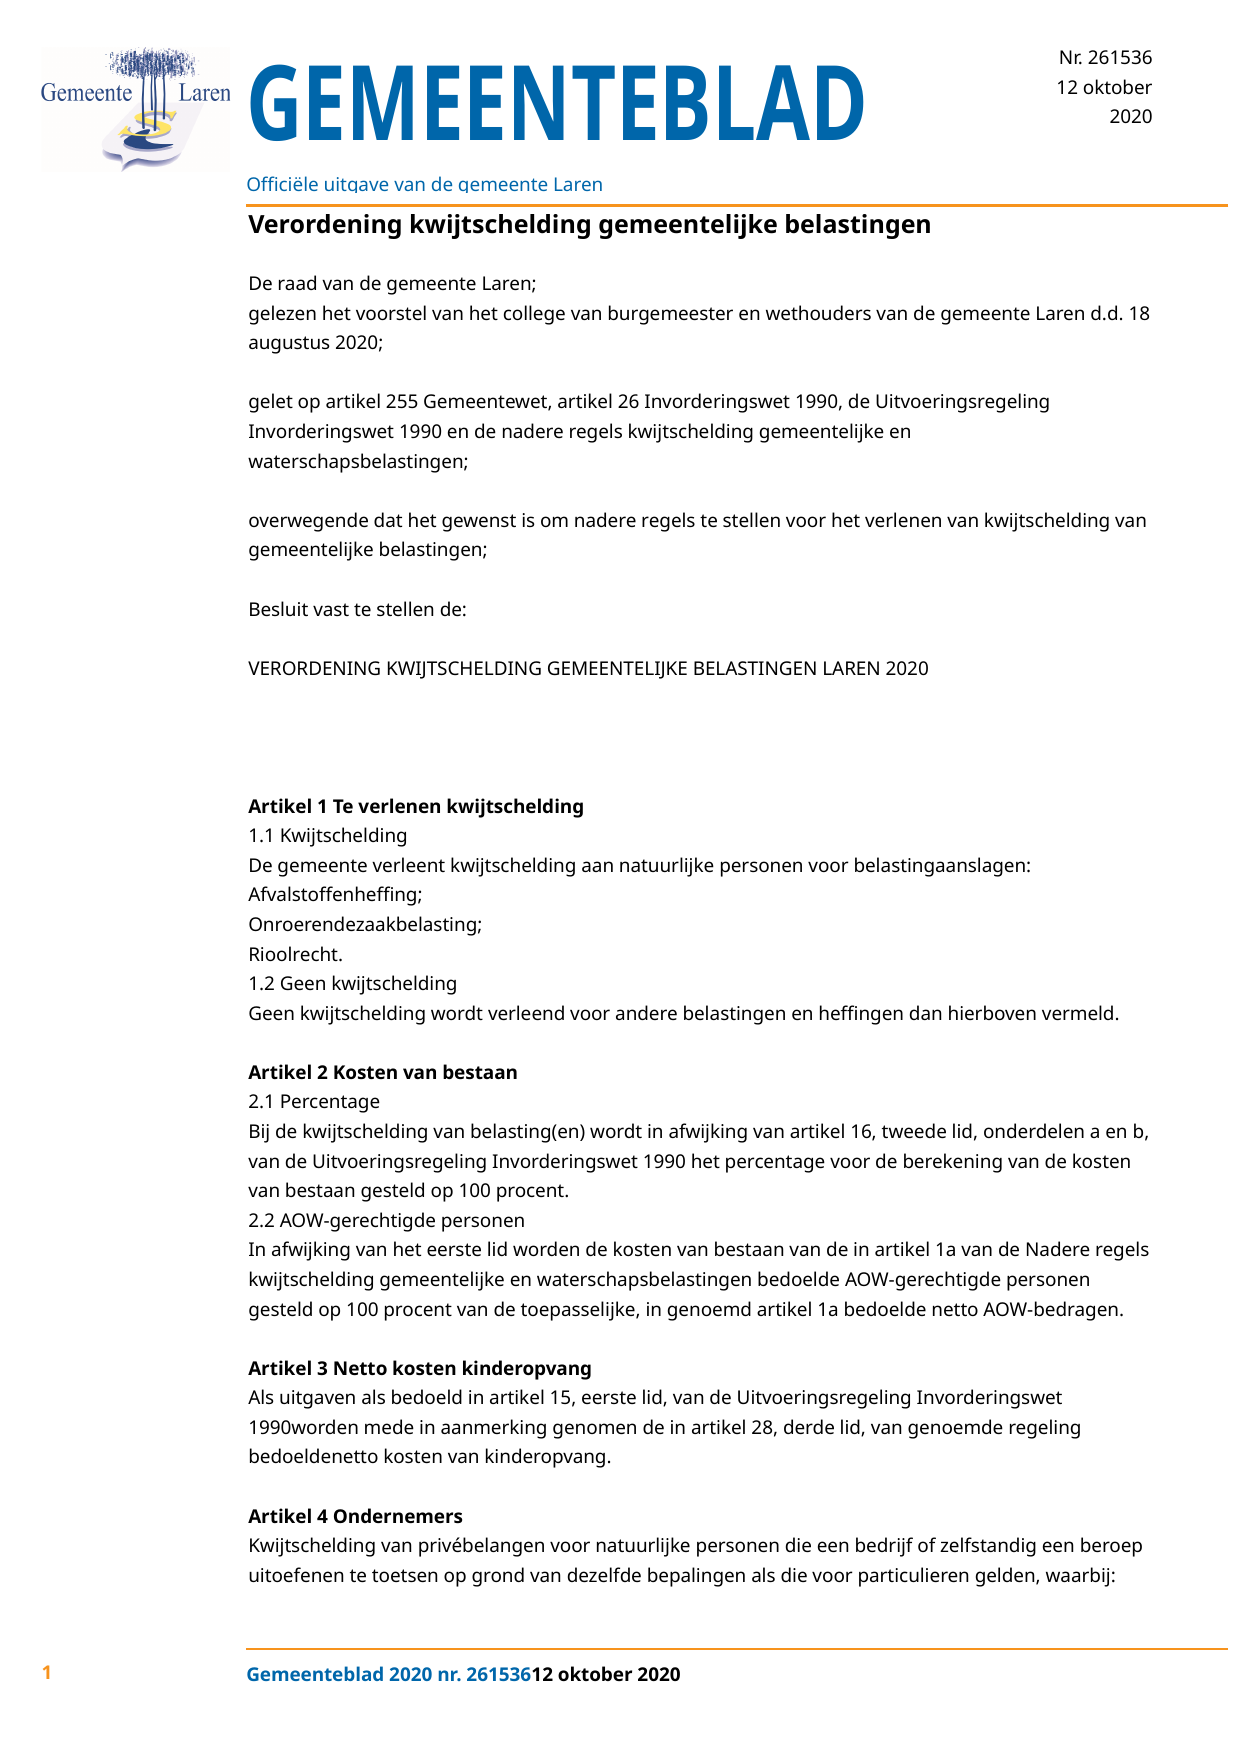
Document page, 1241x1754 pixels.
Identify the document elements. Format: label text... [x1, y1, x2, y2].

text 2.2 AOW-gerechtigde personen [248, 1207, 1152, 1233]
text Artikel 1 Te verlenen kwijtschelding [248, 793, 1152, 819]
text Geen kwijtschelding wordt verleend voor andere belastingen en heffingen dan hierboven vermeld. [248, 1000, 1152, 1026]
text 1.1 Kwijtschelding [248, 822, 1152, 848]
text Afvalstoffenheffing; [248, 882, 1152, 907]
text VERORDENING KWIJTSCHELDING GEMEENTELIJKE BELASTINGEN LAREN 2020 [248, 655, 1152, 681]
text Artikel 3 Netto kosten kinderopvang [248, 1355, 1152, 1381]
text Besluit vast te stellen de: [248, 596, 1152, 621]
text 1.2 Geen kwijtschelding [248, 970, 1152, 996]
text 2.1 Percentage [248, 1089, 1152, 1114]
text gelezen het voorstel van het college van burgemeester en wethouders van de gemeente Laren d.d. 18 augustus 2020; [248, 300, 1152, 355]
picture [41, 47, 231, 172]
text Artikel 2 Kosten van bestaan [248, 1059, 1152, 1085]
text In afwijking van het eerste lid worden de kosten van bestaan van de in artikel 1a van de Nadere regels kwijtschelding gemeentelijke en waterschapsbelastingen bedoelde AOW-gerechtigde personen gesteld op 100 procent van de toepasselijke, in genoemd artikel 1a bedoelde netto AOW-bedragen. [248, 1237, 1152, 1322]
text Als uitgaven als bedoeld in artikel 15, eerste lid, van de Uitvoeringsregeling Invorderingswet 1990worden mede in aanmerking genomen de in artikel 28, derde lid, van genoemde regeling bedoeldenetto kosten van kinderopvang. [248, 1384, 1152, 1469]
text overwegende dat het gewenst is om nadere regels te stellen voor het verlenen van kwijtschelding van gemeentelijke belastingen; [248, 507, 1152, 562]
text gelet op artikel 255 Gemeentewet, artikel 26 Invorderingswet 1990, de Uitvoeringsregeling [248, 389, 1152, 414]
text Invorderingswet 1990 en de nadere regels kwijtschelding gemeentelijke en [248, 418, 1152, 444]
text Onroerendezaakbelasting; [248, 911, 1152, 937]
text Kwijtschelding van privébelangen voor natuurlijke personen die een bedrijf of zelfstandig een beroep uitoefenen te toetsen op grond van dezelfde bepalingen als die voor particulieren gelden, waarbij: [248, 1532, 1152, 1588]
text Verordening kwijtschelding gemeentelijke belastingen [248, 207, 1152, 241]
text Artikel 4 Ondernemers [248, 1503, 1152, 1529]
text Bij de kwijtschelding van belasting(en) wordt in afwijking van artikel 16, tweede lid, onderdelen a en b, van de Uitvoeringsregeling Invorderingswet 1990 het percentage voor de berekening van de kosten van bestaan gesteld op 100 procent. [248, 1118, 1152, 1203]
text waterschapsbelastingen; [248, 448, 1152, 473]
text Rioolrecht. [248, 941, 1152, 967]
text De raad van de gemeente Laren; [248, 270, 1152, 296]
text De gemeente verleent kwijtschelding aan natuurlijke personen voor belastingaanslagen: [248, 852, 1152, 878]
